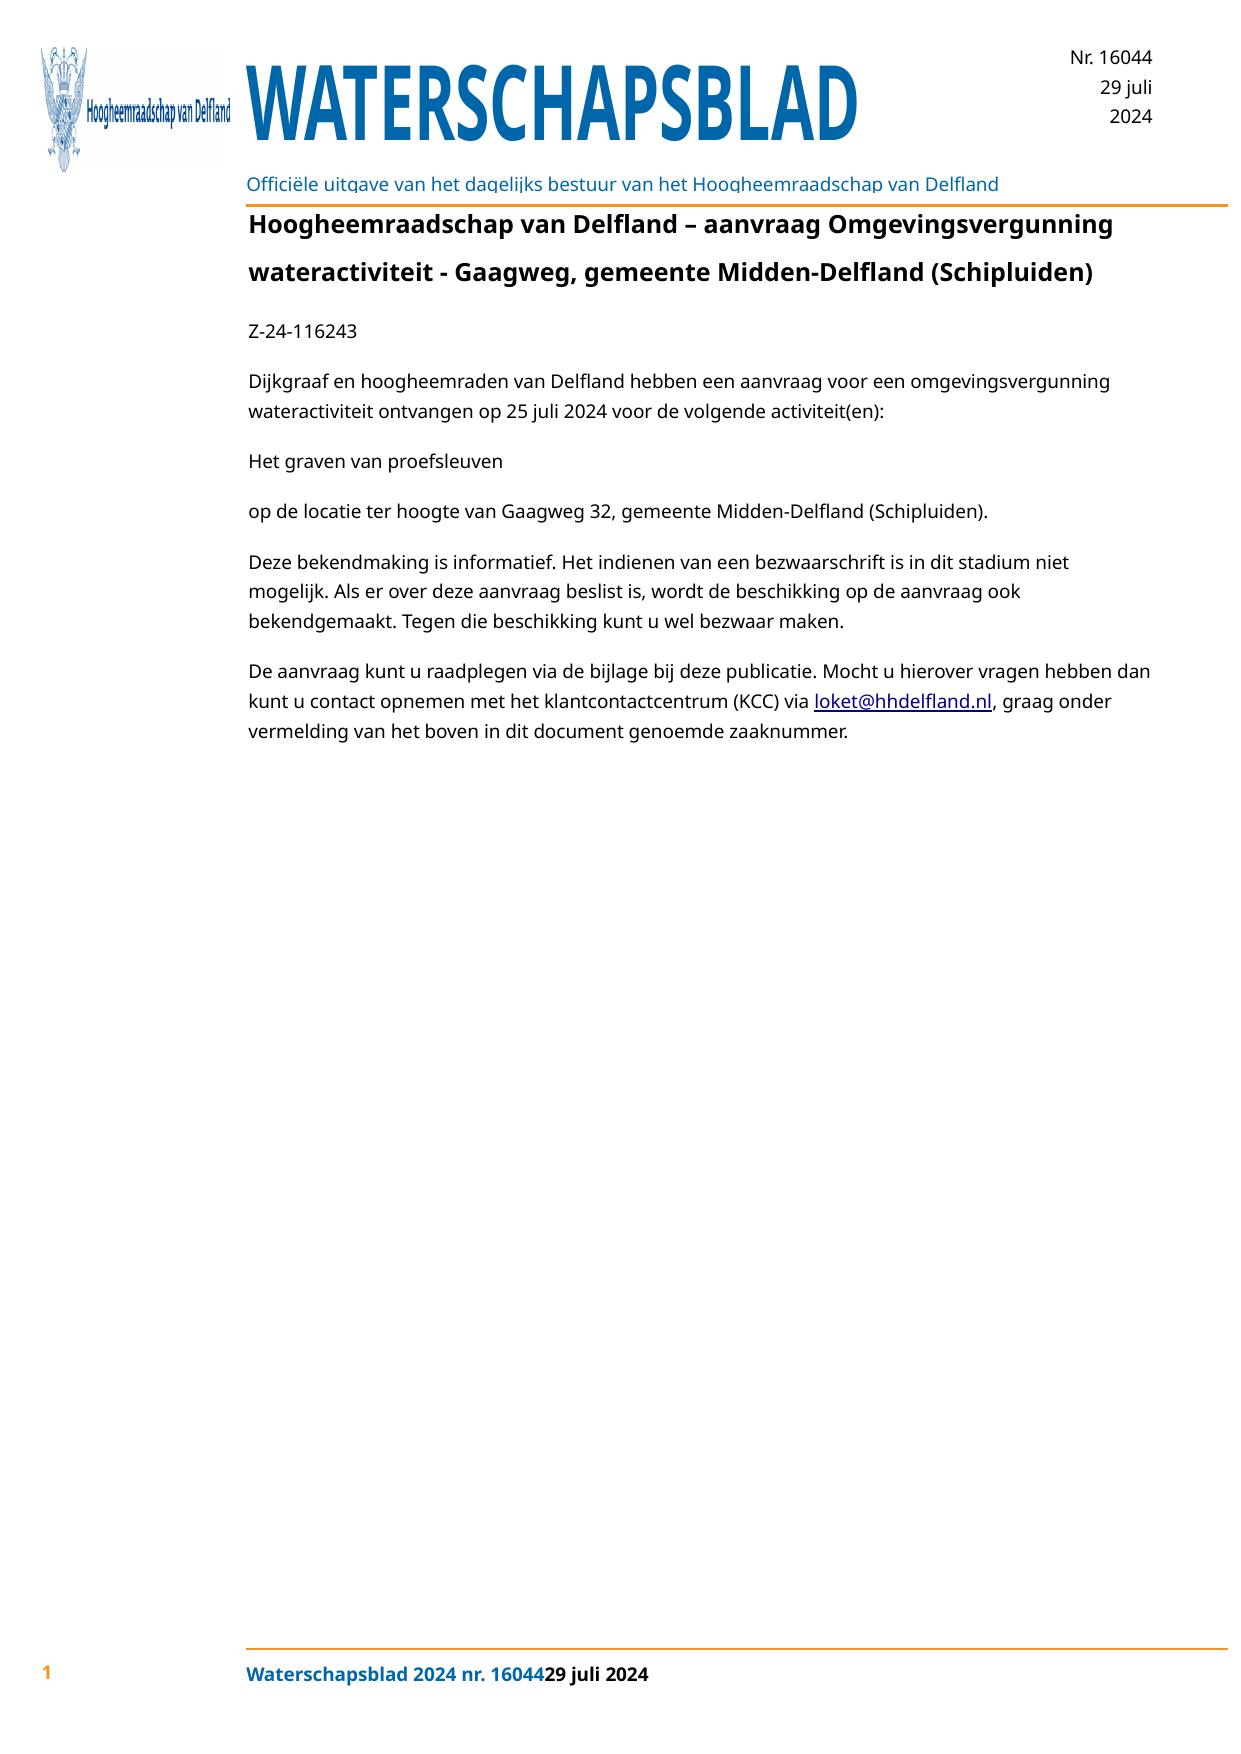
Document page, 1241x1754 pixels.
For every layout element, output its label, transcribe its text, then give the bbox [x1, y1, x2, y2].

text Hoogheemraadschap van Delfland – aanvraag Omgevingsvergunning wateractiviteit - Gaagweg, gemeente Midden-Delfland (Schipluiden) [248, 207, 1152, 288]
picture [41, 47, 231, 172]
text De aanvraag kunt u raadplegen via de bijlage bij deze publicatie. Mocht u hierover vragen hebben dan kunt u contact opnemen met het klantcontactcentrum (KCC) via loket@hhdelfland.nl, graag onder vermelding van het boven in dit document genoemde zaaknummer. [248, 659, 1152, 744]
text Z-24-116243 [248, 318, 1152, 344]
text Deze bekendmaking is informatief. Het indienen van een bezwaarschrift is in dit stadium niet mogelijk. Als er over deze aanvraag beslist is, wordt de beschikking op de aanvraag ook bekendgemaakt. Tegen die beschikking kunt u wel bezwaar maken. [248, 549, 1152, 634]
text op de locatie ter hoogte van Gaagweg 32, gemeente Midden-Delfland (Schipluiden). [248, 499, 1152, 524]
text Dijkgraaf en hoogheemraden van Delfland hebben een aanvraag voor een omgevingsvergunning wateractiviteit ontvangen op 25 juli 2024 voor de volgende activiteit(en): [248, 368, 1152, 424]
text Het graven van proefsleuven [248, 448, 1152, 474]
